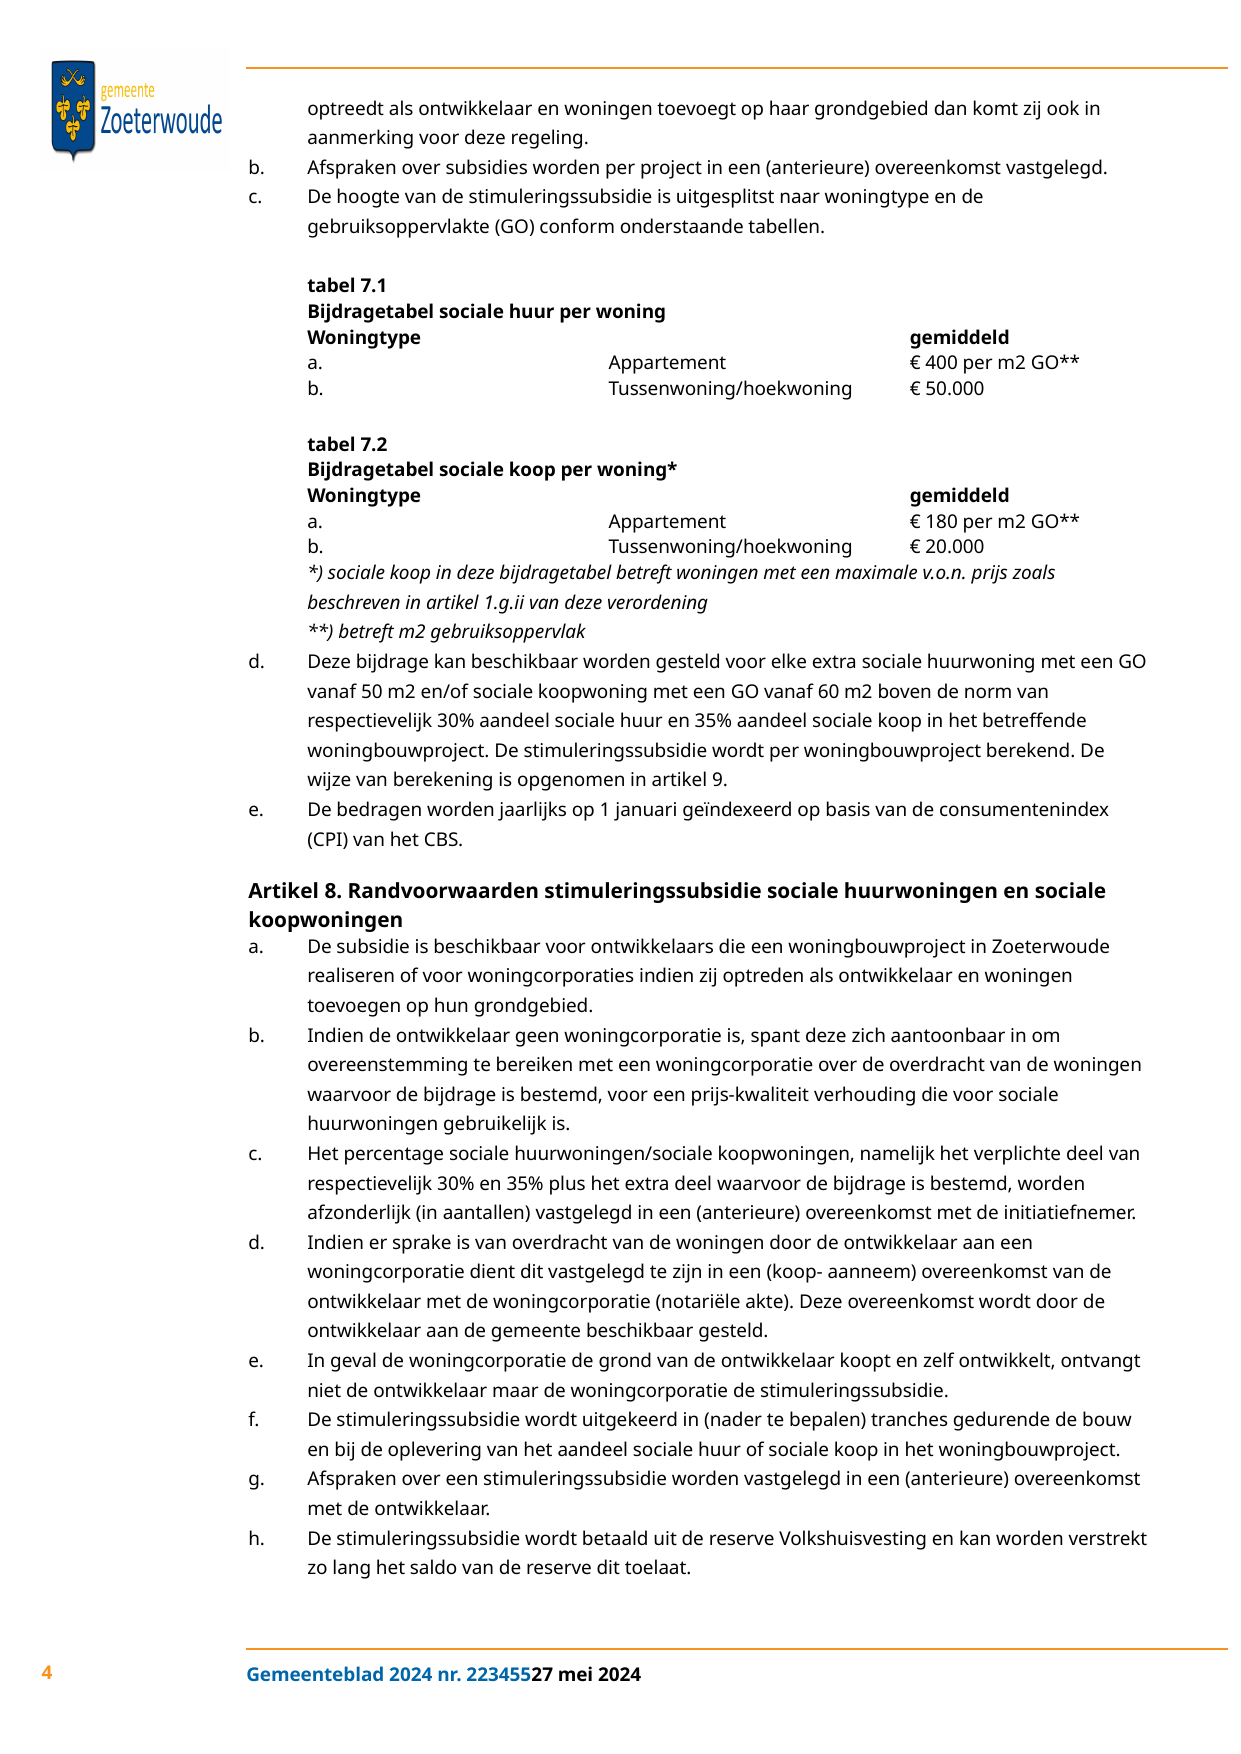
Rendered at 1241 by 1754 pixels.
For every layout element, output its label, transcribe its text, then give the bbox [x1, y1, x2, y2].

table_cell Woningtype [307, 324, 909, 349]
list De hoogte van de stimuleringssubsidie is uitgesplitst naar woningtype en de gebruiksoppervlakte (GO) conform onderstaande tabellen. [248, 183, 1152, 239]
list De subsidie is beschikbaar voor ontwikkelaars die een woningbouwproject in Zoeterwoude realiseren of voor woningcorporaties indien zij optreden als ontwikkelaar en woningen toevoegen op hun grondgebied. [248, 933, 1152, 1018]
list In geval de woningcorporatie de grond van de ontwikkelaar koopt en zelf ontwikkelt, ontvangt niet de ontwikkelaar maar de woningcorporatie de stimuleringssubsidie. [248, 1347, 1152, 1403]
table_cell Woningtype [307, 482, 909, 508]
table_cell Bijdragetabel sociale koop per woning* [307, 457, 1211, 482]
table_cell Appartement [608, 508, 909, 534]
list Deze bijdrage kan beschikbaar worden gesteld voor elke extra sociale huurwoning met een GO vanaf 50 m2 en/of sociale koopwoning met een GO vanaf 60 m2 boven de norm van respectievelijk 30% aandeel sociale huur en 35% aandeel sociale koop in het betreffende woningbouwproject. De stimuleringssubsidie wordt per woningbouwproject berekend. De wijze van berekening is opgenomen in artikel 9. [248, 648, 1152, 792]
table_cell gemiddeld [910, 324, 1211, 349]
table_cell b. [307, 375, 608, 401]
table_cell Appartement [608, 350, 909, 375]
list De stimuleringssubsidie wordt uitgekeerd in (nader te bepalen) tranches gedurende de bouw en bij de oplevering van het aandeel sociale huur of sociale koop in het woningbouwproject. [248, 1406, 1152, 1462]
table_cell € 400 per m2 GO** [910, 350, 1211, 375]
list Afspraken over een stimuleringssubsidie worden vastgelegd in een (anterieure) overeenkomst met de ontwikkelaar. [248, 1466, 1152, 1521]
table_cell a. [307, 350, 608, 375]
table_cell € 50.000 [910, 375, 1211, 401]
table_cell Bijdragetabel sociale huur per woning [307, 298, 1211, 324]
list De stimuleringssubsidie wordt betaald uit de reserve Volkshuisvesting en kan worden verstrekt zo lang het saldo van de reserve dit toelaat. [248, 1525, 1152, 1580]
list Het percentage sociale huurwoningen/sociale koopwoningen, namelijk het verplichte deel van respectievelijk 30% en 35% plus het extra deel waarvoor de bijdrage is bestemd, worden afzonderlijk (in aantallen) vastgelegd in een (anterieure) overeenkomst met de initiatiefnemer. [248, 1140, 1152, 1225]
table_cell € 180 per m2 GO** [910, 508, 1211, 534]
list De bedragen worden jaarlijks op 1 januari geïndexeerd op basis van de consumentenindex (CPI) van het CBS. [248, 796, 1152, 852]
text Artikel 8. Randvoorwaarden stimuleringssubsidie sociale huurwoningen en sociale koopwoningen [248, 876, 1152, 933]
table_cell € 20.000 [910, 534, 1211, 559]
list Indien er sprake is van overdracht van de woningen door de ontwikkelaar aan een woningcorporatie dient dit vastgelegd te zijn in een (koop- aanneem) overeenkomst van de ontwikkelaar met de woningcorporatie (notariële akte). Deze overeenkomst wordt door de ontwikkelaar aan de gemeente beschikbaar gesteld. [248, 1229, 1152, 1343]
list **) betreft m2 gebruiksoppervlak [248, 619, 1152, 644]
table_cell Tussenwoning/hoekwoning [608, 534, 909, 559]
table_cell gemiddeld [910, 482, 1211, 508]
table_header tabel 7.1 [307, 273, 1211, 298]
list Afspraken over subsidies worden per project in een (anterieure) overeenkomst vastgelegd. [248, 154, 1152, 180]
table_cell a. [307, 508, 608, 534]
list Indien de ontwikkelaar geen woningcorporatie is, spant deze zich aantoonbaar in om overeenstemming te bereiken met een woningcorporatie over de overdracht van de woningen waarvoor de bijdrage is bestemd, voor een prijs-kwaliteit verhouding die voor sociale huurwoningen gebruikelijk is. [248, 1022, 1152, 1136]
table_header tabel 7.2 [307, 431, 1211, 457]
picture [41, 47, 231, 172]
list optreedt als ontwikkelaar en woningen toevoegt op haar grondgebied dan komt zij ook in aanmerking voor deze regeling. [248, 95, 1152, 150]
table_cell b. [307, 534, 608, 559]
list *) sociale koop in deze bijdragetabel betreft woningen met een maximale v.o.n. prijs zoals beschreven in artikel 1.g.ii van deze verordening [248, 559, 1152, 615]
table_cell Tussenwoning/hoekwoning [608, 375, 909, 401]
